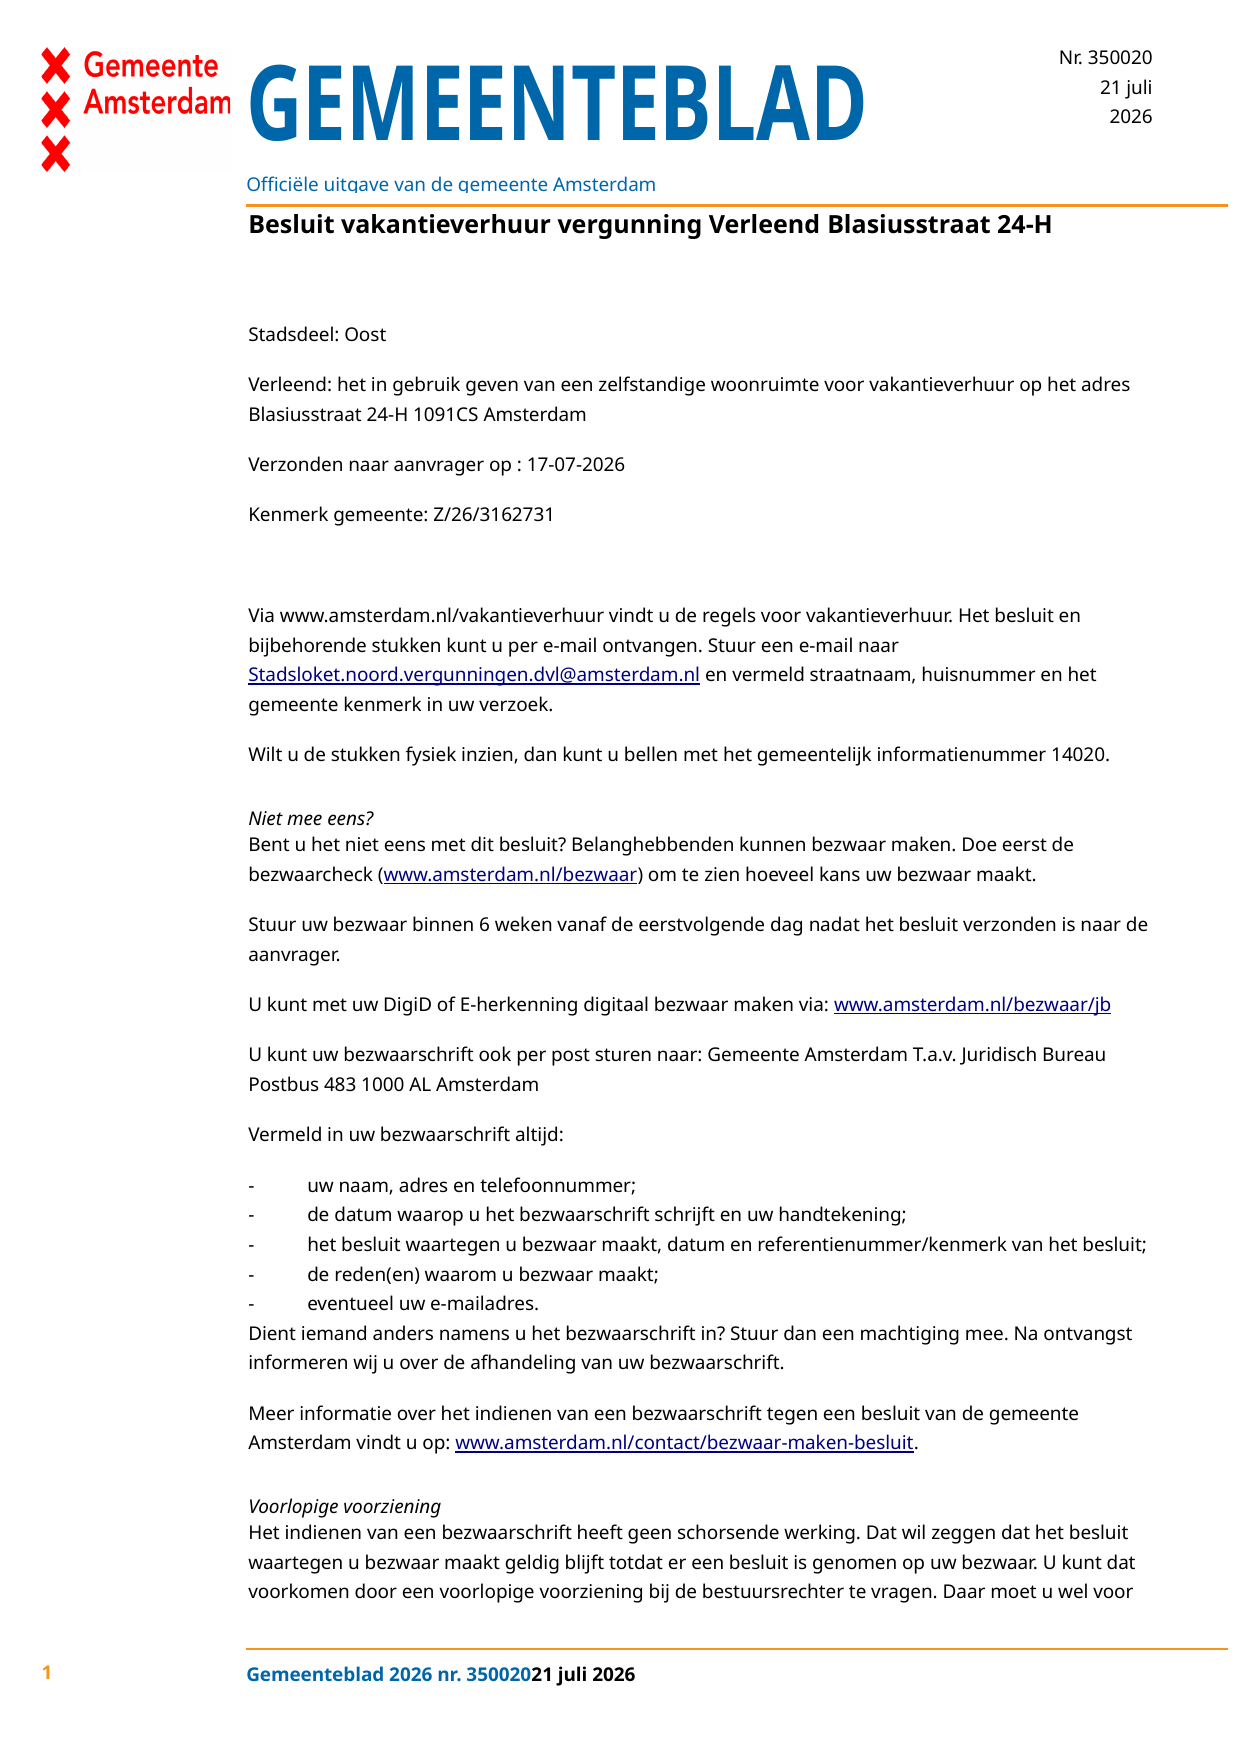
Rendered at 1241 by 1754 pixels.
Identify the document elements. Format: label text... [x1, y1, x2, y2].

text Stadsdeel: Oost [248, 321, 1152, 346]
text Verzonden naar aanvrager op : 17-07-2026 [248, 451, 1152, 477]
text Niet mee eens? [248, 806, 1152, 831]
picture [41, 47, 231, 172]
text Stuur uw bezwaar binnen 6 weken vanaf de eerstvolgende dag nadat het besluit verzonden is naar de aanvrager. [248, 911, 1152, 967]
text Vermeld in uw bezwaarschrift altijd: [248, 1122, 1152, 1147]
text Dient iemand anders namens u het bezwaarschrift in? Stuur dan een machtiging mee. Na ontvangst informeren wij u over de afhandeling van uw bezwaarschrift. [248, 1320, 1152, 1375]
list uw naam, adres en telefoonnummer; [248, 1172, 1152, 1198]
text Verleend: het in gebruik geven van een zelfstandige woonruimte voor vakantieverhuur op het adres Blasiusstraat 24-H 1091CS Amsterdam [248, 371, 1152, 426]
text Kenmerk gemeente: Z/26/3162731 [248, 502, 1152, 527]
text U kunt met uw DigiD of E-herkenning digitaal bezwaar maken via: www.amsterdam.nl/bezwaar/jb [248, 991, 1152, 1017]
list eventueel uw e-mailadres. [248, 1290, 1152, 1316]
text Het indienen van een bezwaarschrift heeft geen schorsende werking. Dat wil zeggen dat het besluit waartegen u bezwaar maakt geldig blijft totdat er een besluit is genomen op uw bezwaar. U kunt dat voorkomen door een voorlopige voorziening bij de bestuursrechter te vragen. Daar moet u wel voor [248, 1519, 1152, 1604]
text Bent u het niet eens met dit besluit? Belanghebbenden kunnen bezwaar maken. Doe eerst de bezwaarcheck (www.amsterdam.nl/bezwaar) om te zien hoeveel kans uw bezwaar maakt. [248, 831, 1152, 887]
list de datum waarop u het bezwaarschrift schrijft en uw handtekening; [248, 1202, 1152, 1227]
text U kunt uw bezwaarschrift ook per post sturen naar: Gemeente Amsterdam T.a.v. Juridisch Bureau Postbus 483 1000 AL Amsterdam [248, 1042, 1152, 1097]
list het besluit waartegen u bezwaar maakt, datum en referentienummer/kenmerk van het besluit; [248, 1231, 1152, 1257]
text Via www.amsterdam.nl/vakantieverhuur vindt u de regels voor vakantieverhuur. Het besluit en bijbehorende stukken kunt u per e-mail ontvangen. Stuur een e-mail naar Stadsloket.noord.vergunningen.dvl@amsterdam.nl en vermeld straatnaam, huisnummer en het gemeente kenmerk in uw verzoek. [248, 602, 1152, 717]
list de reden(en) waarom u bezwaar maakt; [248, 1261, 1152, 1287]
text Voorlopige voorziening [248, 1493, 1152, 1519]
text Meer informatie over het indienen van een bezwaarschrift tegen een besluit van de gemeente Amsterdam vindt u op: www.amsterdam.nl/contact/bezwaar-maken-besluit. [248, 1400, 1152, 1455]
text Wilt u de stukken fysiek inzien, dan kunt u bellen met het gemeentelijk informatienummer 14020. [248, 742, 1152, 767]
text Besluit vakantieverhuur vergunning Verleend Blasiusstraat 24-H [248, 207, 1152, 241]
